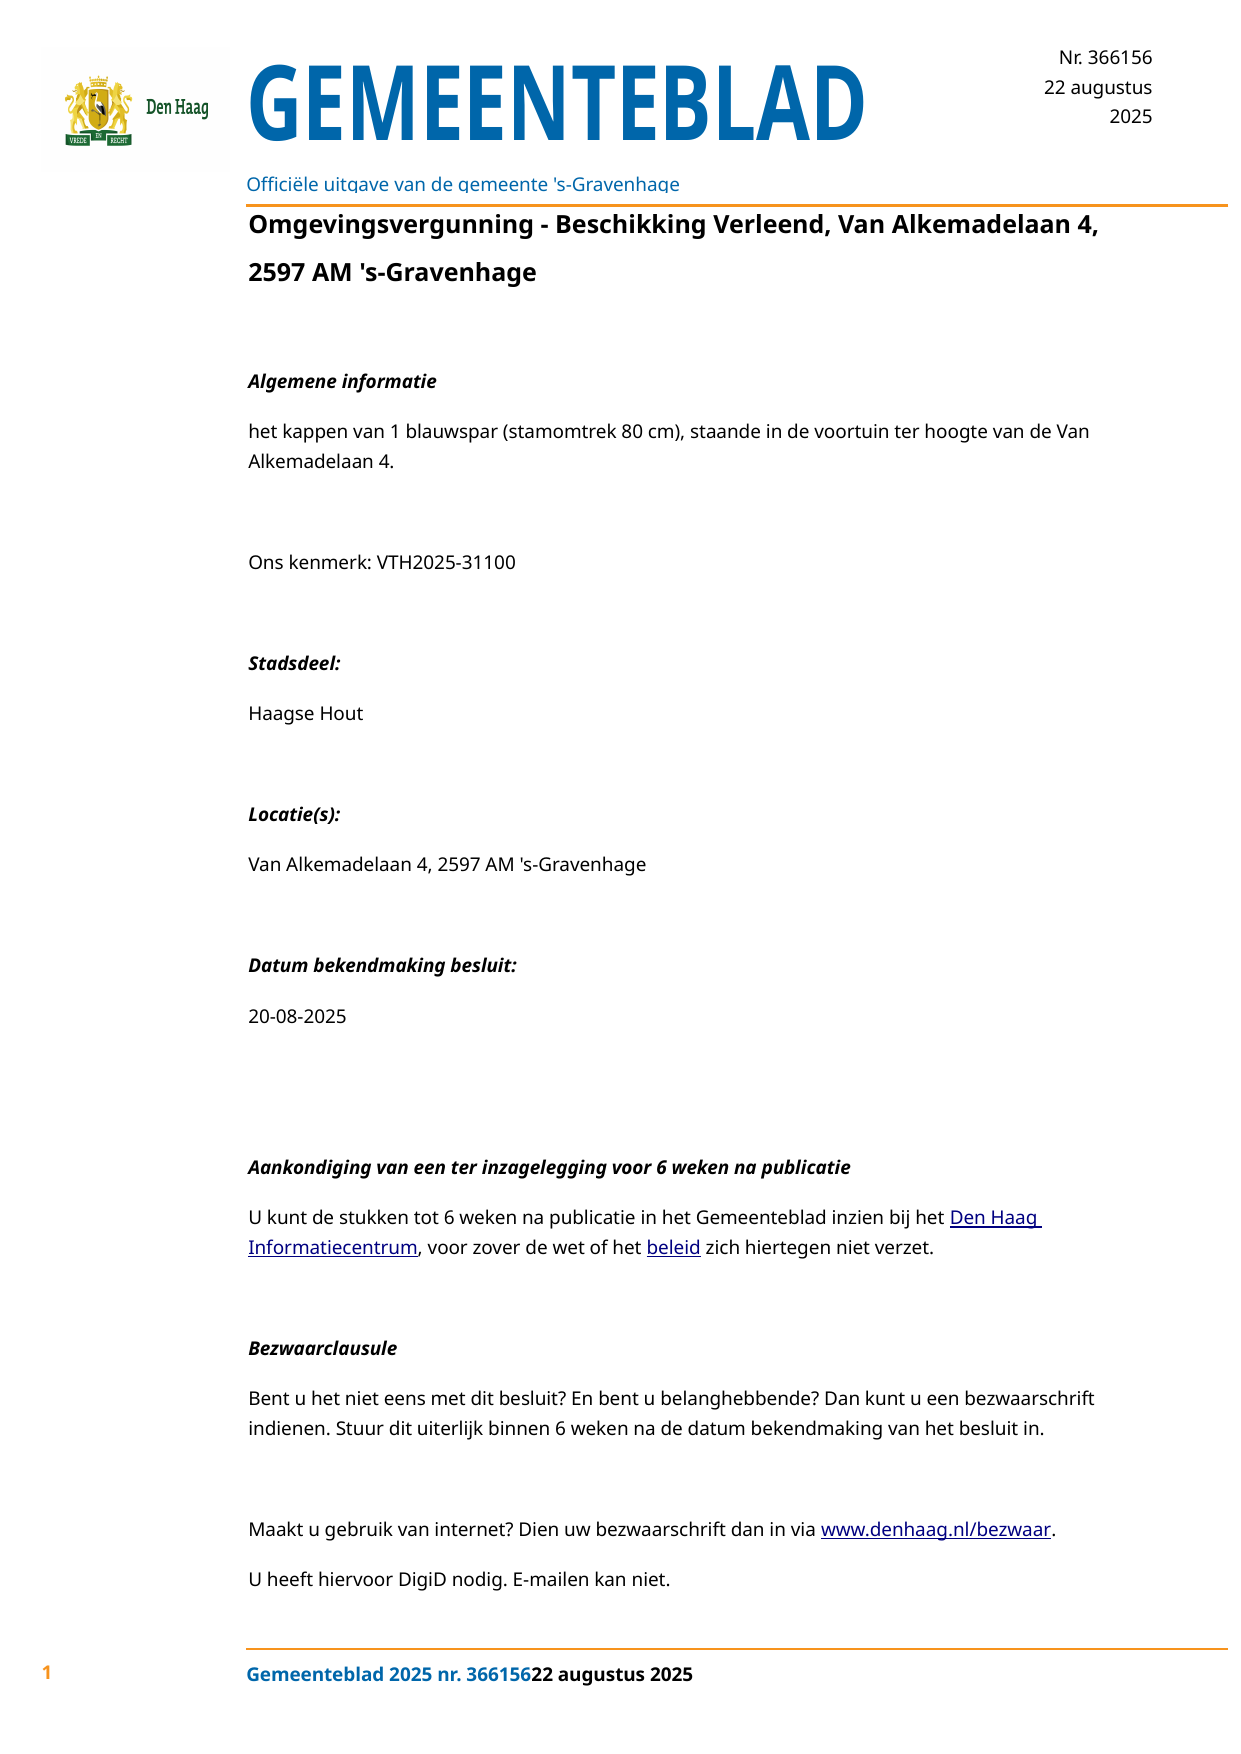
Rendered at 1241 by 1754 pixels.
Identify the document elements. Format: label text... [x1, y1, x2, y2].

text het kappen van 1 blauwspar (stamomtrek 80 cm), staande in de voortuin ter hoogte van de Van Alkemadelaan 4. [248, 419, 1152, 474]
text Bent u het niet eens met dit besluit? En bent u belanghebbende? Dan kunt u een bezwaarschrift indienen. Stuur dit uiterlijk binnen 6 weken na de datum bekendmaking van het besluit in. [248, 1385, 1152, 1441]
text Ons kenmerk: VTH2025-31100 [248, 549, 1152, 575]
text Stadsdeel: [248, 650, 1152, 676]
text Maakt u gebruik van internet? Dien uw bezwaarschrift dan in via www.denhaag.nl/bezwaar. [248, 1516, 1152, 1542]
text Bezwaarclausule [248, 1335, 1152, 1361]
text Datum bekendmaking besluit: [248, 952, 1152, 978]
text Algemene informatie [248, 368, 1152, 394]
picture [41, 47, 231, 172]
text U heeft hiervoor DigiD nodig. E-mailen kan niet. [248, 1566, 1152, 1592]
text U kunt de stukken tot 6 weken na publicatie in het Gemeenteblad inzien bij het Den Haag Informatiecentrum, voor zover de wet of het beleid zich hiertegen niet verzet. [248, 1204, 1152, 1260]
text Aankondiging van een ter inzagelegging voor 6 weken na publicatie [248, 1154, 1152, 1180]
text Van Alkemadelaan 4, 2597 AM 's-Gravenhage [248, 852, 1152, 877]
text 20-08-2025 [248, 1003, 1152, 1029]
text Locatie(s): [248, 801, 1152, 827]
text Haagse Hout [248, 700, 1152, 726]
text Omgevingsvergunning - Beschikking Verleend, Van Alkemadelaan 4, 2597 AM 's-Gravenhage [248, 207, 1152, 288]
